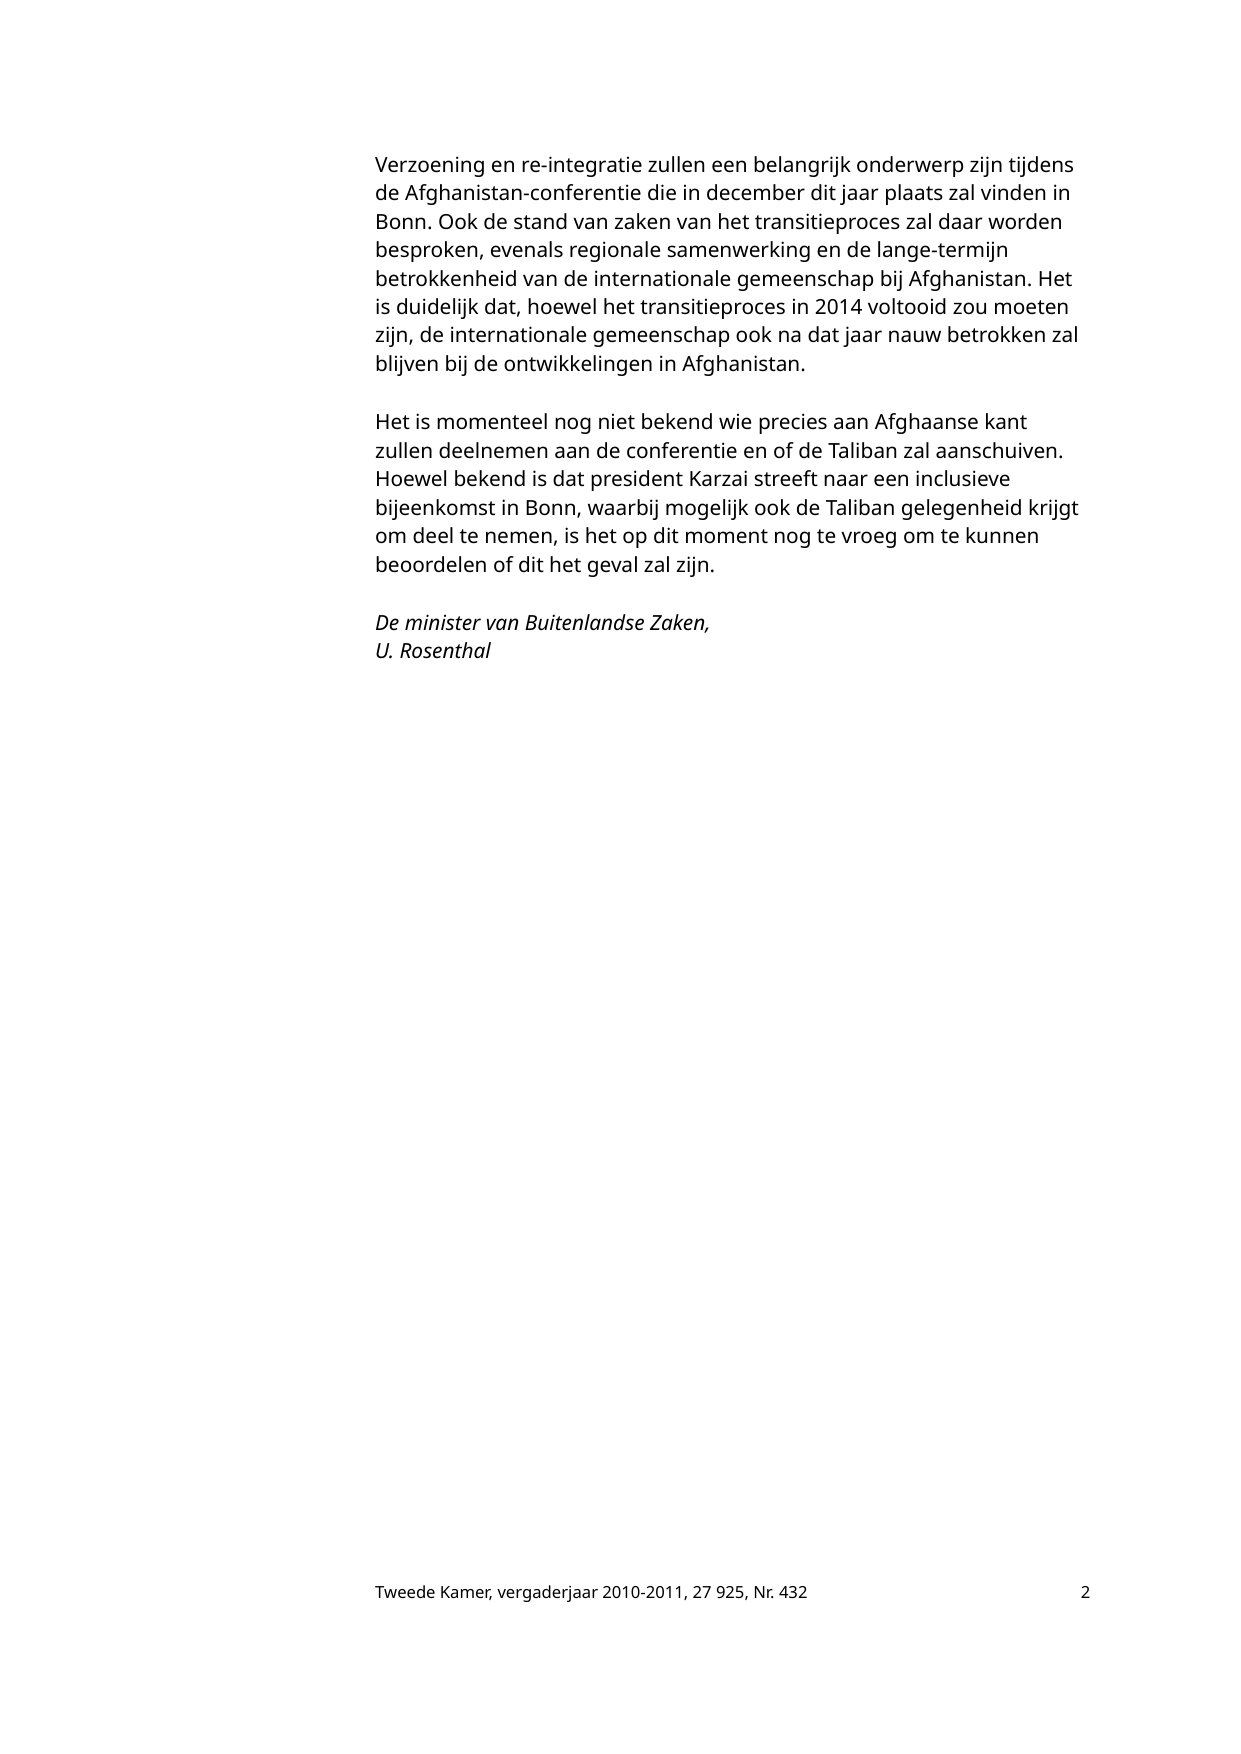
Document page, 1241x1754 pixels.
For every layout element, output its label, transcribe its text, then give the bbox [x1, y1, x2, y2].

text U. Rosenthal [375, 637, 1090, 665]
text Het is momenteel nog niet bekend wie precies aan Afghaanse kant zullen deelnemen aan de conferentie en of de Taliban zal aanschuiven. Hoewel bekend is dat president Karzai streeft naar een inclusieve bijeenkomst in Bonn, waarbij mogelijk ook de Taliban gelegenheid krijgt om deel te nemen, is het op dit moment nog te vroeg om te kunnen beoordelen of dit het geval zal zijn. [375, 407, 1090, 578]
text De minister van Buitenlandse Zaken, [375, 608, 1090, 637]
text Verzoening en re-integratie zullen een belangrijk onderwerp zijn tijdens de Afghanistan-conferentie die in december dit jaar plaats zal vinden in Bonn. Ook de stand van zaken van het transitieproces zal daar worden besproken, evenals regionale samenwerking en de lange-termijn betrokkenheid van de internationale gemeenschap bij Afghanistan. Het is duidelijk dat, hoewel het transitieproces in 2014 voltooid zou moeten zijn, de internationale gemeenschap ook na dat jaar nauw betrokken zal blijven bij de ontwikkelingen in Afghanistan. [375, 150, 1090, 377]
